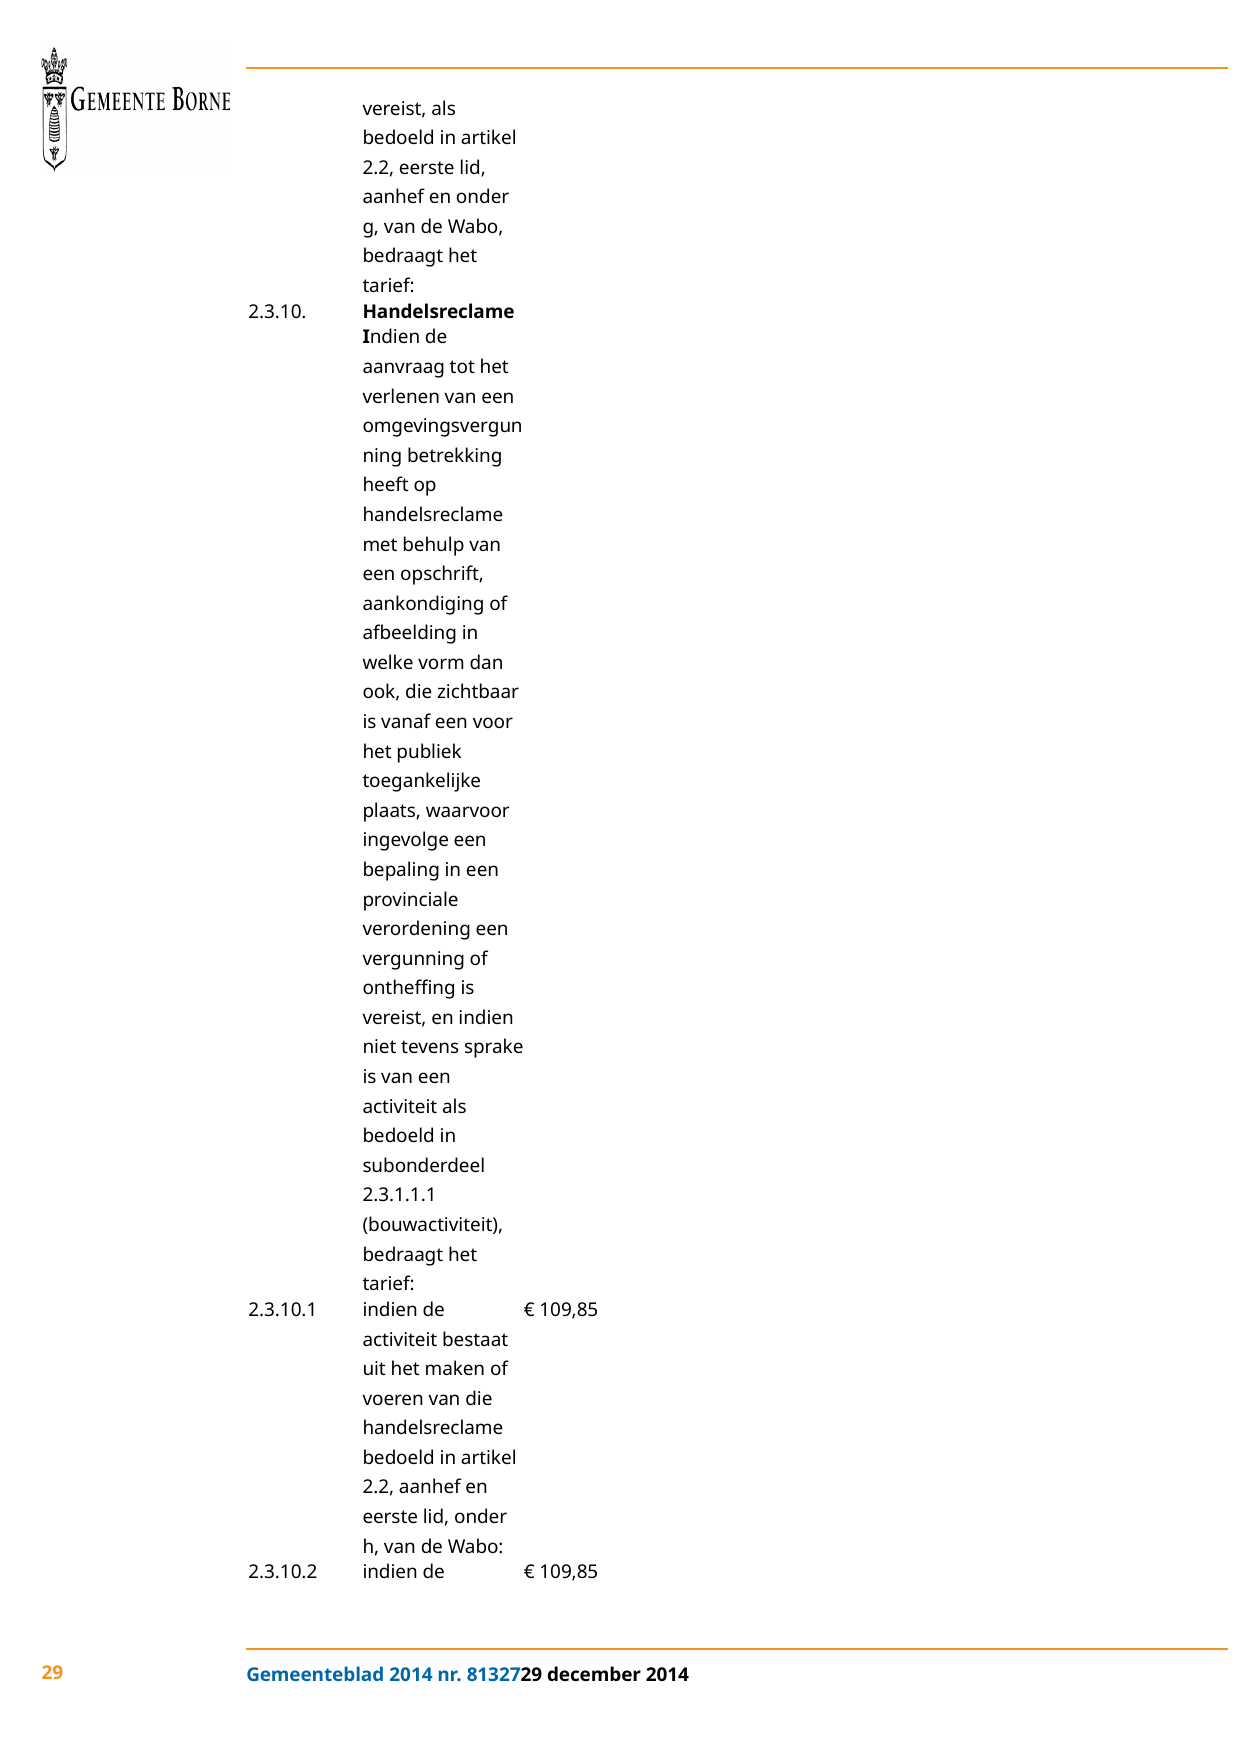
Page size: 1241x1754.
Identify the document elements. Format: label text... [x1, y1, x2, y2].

table_cell [524, 298, 638, 324]
table_cell € 109,85 [524, 1296, 638, 1558]
table_cell [524, 95, 638, 298]
table_cell [248, 324, 362, 1296]
table_cell 2.3.10.1 [248, 1296, 362, 1558]
table_cell indien de [362, 1559, 523, 1584]
picture [41, 47, 231, 172]
table_cell [524, 324, 638, 1296]
table_cell vereist, als bedoeld in artikel 2.2, eerste lid, aanhef en onder g, van de Wabo, bedraagt het tarief: [362, 95, 523, 298]
table_cell indien de activiteit bestaat uit het maken of voeren van die handelsreclame bedoeld in artikel 2.2, aanhef en eerste lid, onder h, van de Wabo: [362, 1296, 523, 1558]
table_cell 2.3.10. [248, 298, 362, 324]
table_cell Handelsreclame [362, 298, 523, 324]
table_cell [248, 95, 362, 298]
table_cell € 109,85 [524, 1559, 638, 1584]
table_cell Indien de aanvraag tot het verlenen van een omgevingsvergunning betrekking heeft op handelsreclame met behulp van een opschrift, aankondiging of afbeelding in welke vorm dan ook, die zichtbaar is vanaf een voor het publiek toegankelijke plaats, waarvoor ingevolge een bepaling in een provinciale verordening een vergunning of ontheffing is vereist, en indien niet tevens sprake is van een activiteit als bedoeld in subonderdeel 2.3.1.1.1 (bouwactiviteit), bedraagt het tarief: [362, 324, 523, 1296]
table_cell 2.3.10.2 [248, 1559, 362, 1584]
